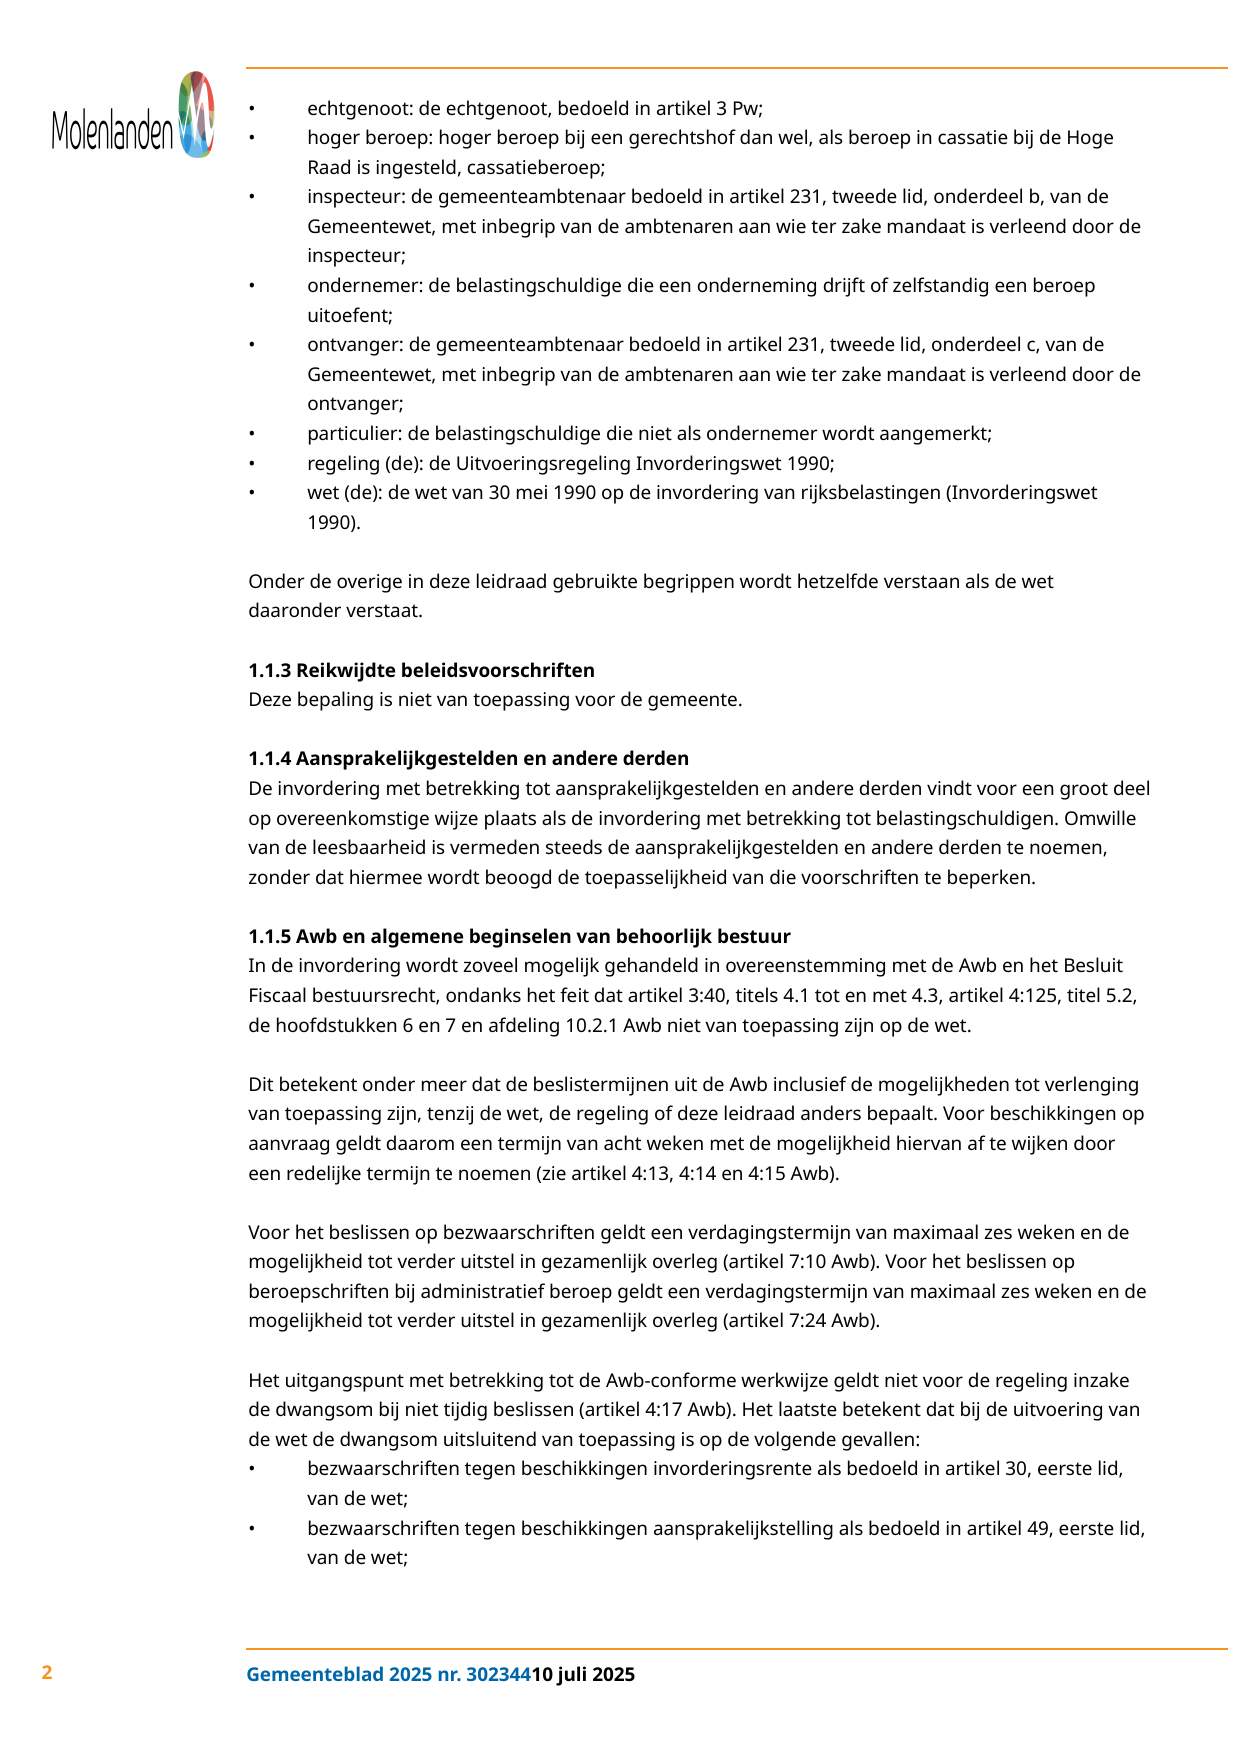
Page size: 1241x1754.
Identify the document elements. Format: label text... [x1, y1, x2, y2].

list wet (de): de wet van 30 mei 1990 op de invordering van rijksbelastingen (Invorderingswet 1990). [248, 479, 1152, 535]
text Deze bepaling is niet van toepassing voor de gemeente. [248, 686, 1152, 712]
text Dit betekent onder meer dat de beslistermijnen uit de Awb inclusief de mogelijkheden tot verlenging van toepassing zijn, tenzij de wet, de regeling of deze leidraad anders bepaalt. Voor beschikkingen op aanvraag geldt daarom een termijn van acht weken met de mogelijkheid hiervan af te wijken door een redelijke termijn te noemen (zie artikel 4:13, 4:14 en 4:15 Awb). [248, 1071, 1152, 1186]
picture [41, 47, 231, 172]
text Het uitgangspunt met betrekking tot de Awb-conforme werkwijze geldt niet voor de regeling inzake de dwangsom bij niet tijdig beslissen (artikel 4:17 Awb). Het laatste betekent dat bij de uitvoering van de wet de dwangsom uitsluitend van toepassing is op de volgende gevallen: [248, 1367, 1152, 1452]
list hoger beroep: hoger beroep bij een gerechtshof dan wel, als beroep in cassatie bij de Hoge Raad is ingesteld, cassatieberoep; [248, 124, 1152, 180]
text In de invordering wordt zoveel mogelijk gehandeld in overeenstemming met de Awb en het Besluit Fiscaal bestuursrecht, ondanks het feit dat artikel 3:40, titels 4.1 tot en met 4.3, artikel 4:125, titel 5.2, de hoofdstukken 6 en 7 en afdeling 10.2.1 Awb niet van toepassing zijn op de wet. [248, 953, 1152, 1038]
text 1.1.3 Reikwijdte beleidsvoorschriften [248, 657, 1152, 683]
list inspecteur: de gemeenteambtenaar bedoeld in artikel 231, tweede lid, onderdeel b, van de Gemeentewet, met inbegrip van de ambtenaren aan wie ter zake mandaat is verleend door de inspecteur; [248, 183, 1152, 268]
list ondernemer: de belastingschuldige die een onderneming drijft of zelfstandig een beroep uitoefent; [248, 272, 1152, 328]
text 1.1.5 Awb en algemene beginselen van behoorlijk bestuur [248, 923, 1152, 949]
list regeling (de): de Uitvoeringsregeling Invorderingswet 1990; [248, 450, 1152, 476]
list bezwaarschriften tegen beschikkingen invorderingsrente als bedoeld in artikel 30, eerste lid, van de wet; [248, 1456, 1152, 1511]
list ontvanger: de gemeenteambtenaar bedoeld in artikel 231, tweede lid, onderdeel c, van de Gemeentewet, met inbegrip van de ambtenaren aan wie ter zake mandaat is verleend door de ontvanger; [248, 331, 1152, 416]
list bezwaarschriften tegen beschikkingen aansprakelijkstelling als bedoeld in artikel 49, eerste lid, van de wet; [248, 1515, 1152, 1570]
text Onder de overige in deze leidraad gebruikte begrippen wordt hetzelfde verstaan als de wet daaronder verstaat. [248, 568, 1152, 623]
text De invordering met betrekking tot aansprakelijkgestelden en andere derden vindt voor een groot deel op overeenkomstige wijze plaats als de invordering met betrekking tot belastingschuldigen. Omwille van de leesbaarheid is vermeden steeds de aansprakelijkgestelden en andere derden te noemen, zonder dat hiermee wordt beoogd de toepasselijkheid van die voorschriften te beperken. [248, 775, 1152, 890]
list echtgenoot: de echtgenoot, bedoeld in artikel 3 Pw; [248, 95, 1152, 121]
text Voor het beslissen op bezwaarschriften geldt een verdagingstermijn van maximaal zes weken en de mogelijkheid tot verder uitstel in gezamenlijk overleg (artikel 7:10 Awb). Voor het beslissen op beroepschriften bij administratief beroep geldt een verdagingstermijn van maximaal zes weken en de mogelijkheid tot verder uitstel in gezamenlijk overleg (artikel 7:24 Awb). [248, 1219, 1152, 1333]
text 1.1.4 Aansprakelijkgestelden en andere derden [248, 746, 1152, 771]
list particulier: de belastingschuldige die niet als ondernemer wordt aangemerkt; [248, 420, 1152, 446]
